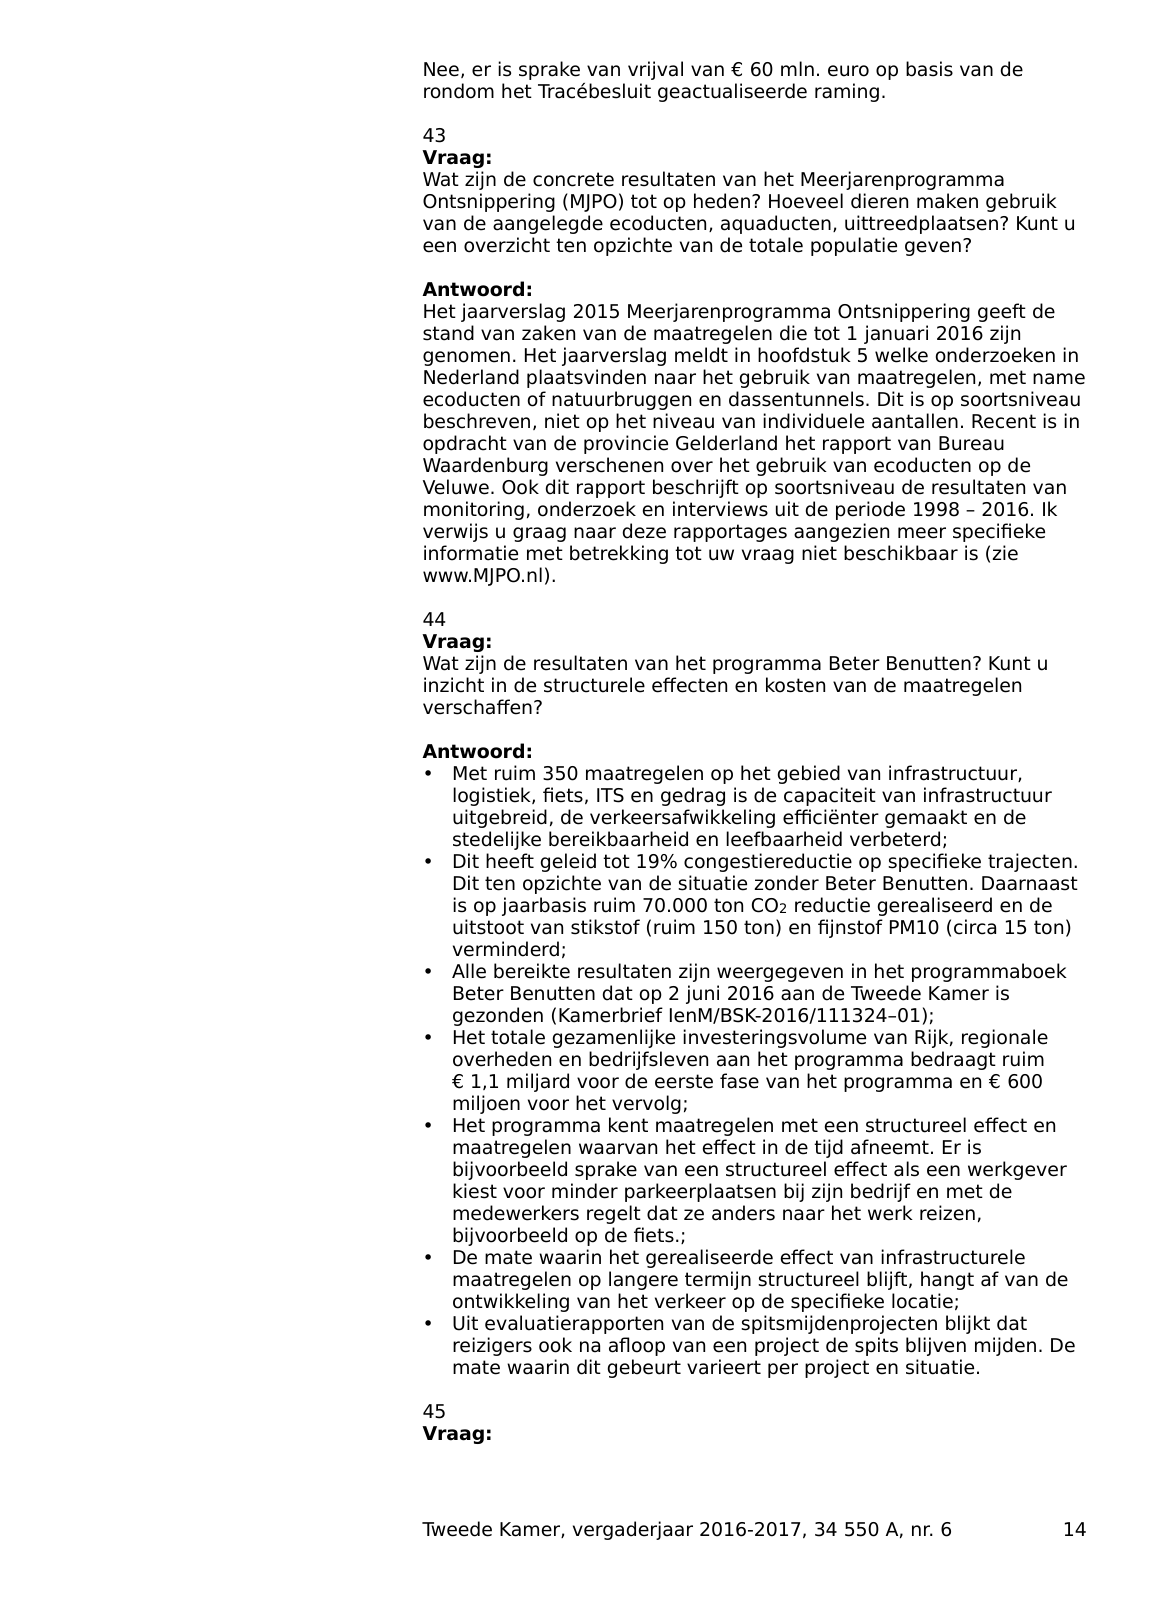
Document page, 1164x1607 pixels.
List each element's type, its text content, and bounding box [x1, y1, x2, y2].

text • Het programma kent maatregelen met een structureel effect en maatregelen waarvan het effect in de tijd afneemt. Er is bijvoorbeeld sprake van een structureel effect als een werkgever kiest voor minder parkeerplaatsen bij zijn bedrijf en met de medewerkers regelt dat ze anders naar het werk reizen, bijvoorbeeld op de fiets.; [422, 1115, 1087, 1247]
text Wat zijn de concrete resultaten van het Meerjarenprogramma Ontsnippering (MJPO) tot op heden? Hoeveel dieren maken gebruik van de aangelegde ecoducten, aquaducten, uittreedplaatsen? Kunt u een overzicht ten opzichte van de totale populatie geven? [422, 169, 1087, 257]
text • Met ruim 350 maatregelen op het gebied van infrastructuur, logistiek, fiets, ITS en gedrag is de capaciteit van infrastructuur uitgebreid, de verkeersafwikkeling efficiënter gemaakt en de stedelijke bereikbaarheid en leefbaarheid verbeterd; [422, 763, 1087, 851]
text • Uit evaluatierapporten van de spitsmijdenprojecten blijkt dat reizigers ook na afloop van een project de spits blijven mijden. De mate waarin dit gebeurt varieert per project en situatie. [422, 1313, 1087, 1379]
text • De mate waarin het gerealiseerde effect van infrastructurele maatregelen op langere termijn structureel blijft, hangt af van de ontwikkeling van het verkeer op de specifieke locatie; [422, 1247, 1087, 1313]
text • Alle bereikte resultaten zijn weergegeven in het programmaboek Beter Benutten dat op 2 juni 2016 aan de Tweede Kamer is gezonden (Kamerbrief IenM/BSK-2016/111324–01); [422, 961, 1087, 1027]
text 45 [422, 1401, 1087, 1423]
text Wat zijn de resultaten van het programma Beter Benutten? Kunt u inzicht in de structurele effecten en kosten van de maatregelen verschaffen? [422, 653, 1087, 719]
text 43 [422, 125, 1087, 147]
text Het jaarverslag 2015 Meerjarenprogramma Ontsnippering geeft de stand van zaken van de maatregelen die tot 1 januari 2016 zijn genomen. Het jaarverslag meldt in hoofdstuk 5 welke onderzoeken in Nederland plaatsvinden naar het gebruik van maatregelen, met name ecoducten of natuurbruggen en dassentunnels. Dit is op soortsniveau beschreven, niet op het niveau van individuele aantallen. Recent is in opdracht van de provincie Gelderland het rapport van Bureau Waardenburg verschenen over het gebruik van ecoducten op de Veluwe. Ook dit rapport beschrijft op soortsniveau de resultaten van monitoring, onderzoek en interviews uit de periode 1998 – 2016. Ik verwijs u graag naar deze rapportages aangezien meer specifieke informatie met betrekking tot uw vraag niet beschikbaar is (zie www.MJPO.nl). [422, 301, 1087, 587]
text Antwoord: [422, 741, 1087, 763]
text Vraag: [422, 631, 1087, 653]
text Antwoord: [422, 279, 1087, 301]
text • Dit heeft geleid tot 19% congestiereductie op specifieke trajecten. Dit ten opzichte van de situatie zonder Beter Benutten. Daarnaast is op jaarbasis ruim 70.000 ton CO2 reductie gerealiseerd en de uitstoot van stikstof (ruim 150 ton) en fijnstof PM10 (circa 15 ton) verminderd; [422, 851, 1087, 961]
text Vraag: [422, 1423, 1087, 1445]
text Nee, er is sprake van vrijval van € 60 mln. euro op basis van de rondom het Tracébesluit geactualiseerde raming. [422, 59, 1087, 103]
text Vraag: [422, 147, 1087, 169]
text • Het totale gezamenlijke investeringsvolume van Rijk, regionale overheden en bedrijfsleven aan het programma bedraagt ruim € 1,1 miljard voor de eerste fase van het programma en € 600 miljoen voor het vervolg; [422, 1027, 1087, 1115]
text 44 [422, 609, 1087, 631]
